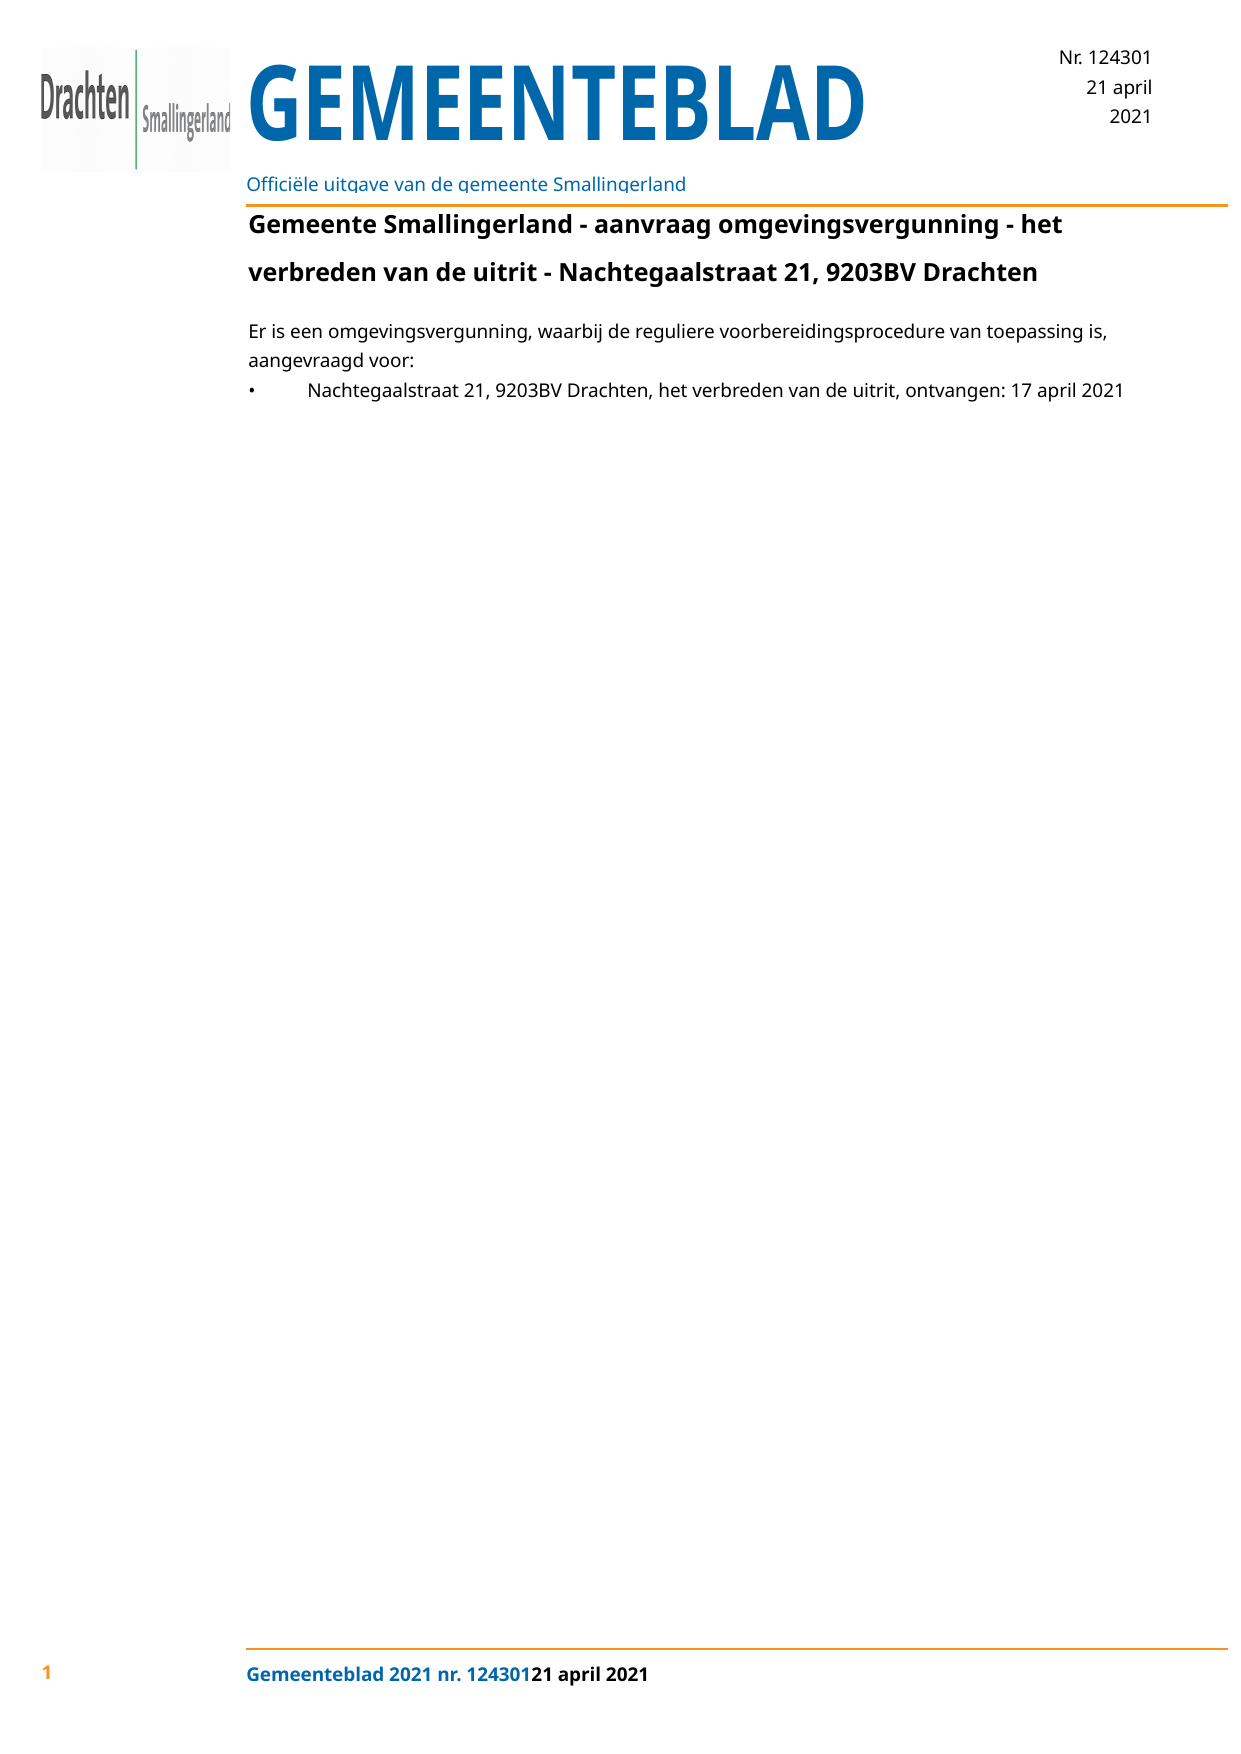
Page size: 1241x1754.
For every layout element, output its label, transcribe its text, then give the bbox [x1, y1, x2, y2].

text Er is een omgevingsvergunning, waarbij de reguliere voorbereidingsprocedure van toepassing is, aangevraagd voor: [248, 318, 1152, 373]
text Gemeente Smallingerland - aanvraag omgevingsvergunning - het verbreden van de uitrit - Nachtegaalstraat 21, 9203BV Drachten [248, 207, 1152, 288]
picture [41, 47, 231, 172]
list Nachtegaalstraat 21, 9203BV Drachten, het verbreden van de uitrit, ontvangen: 17 april 2021 [248, 377, 1152, 403]
